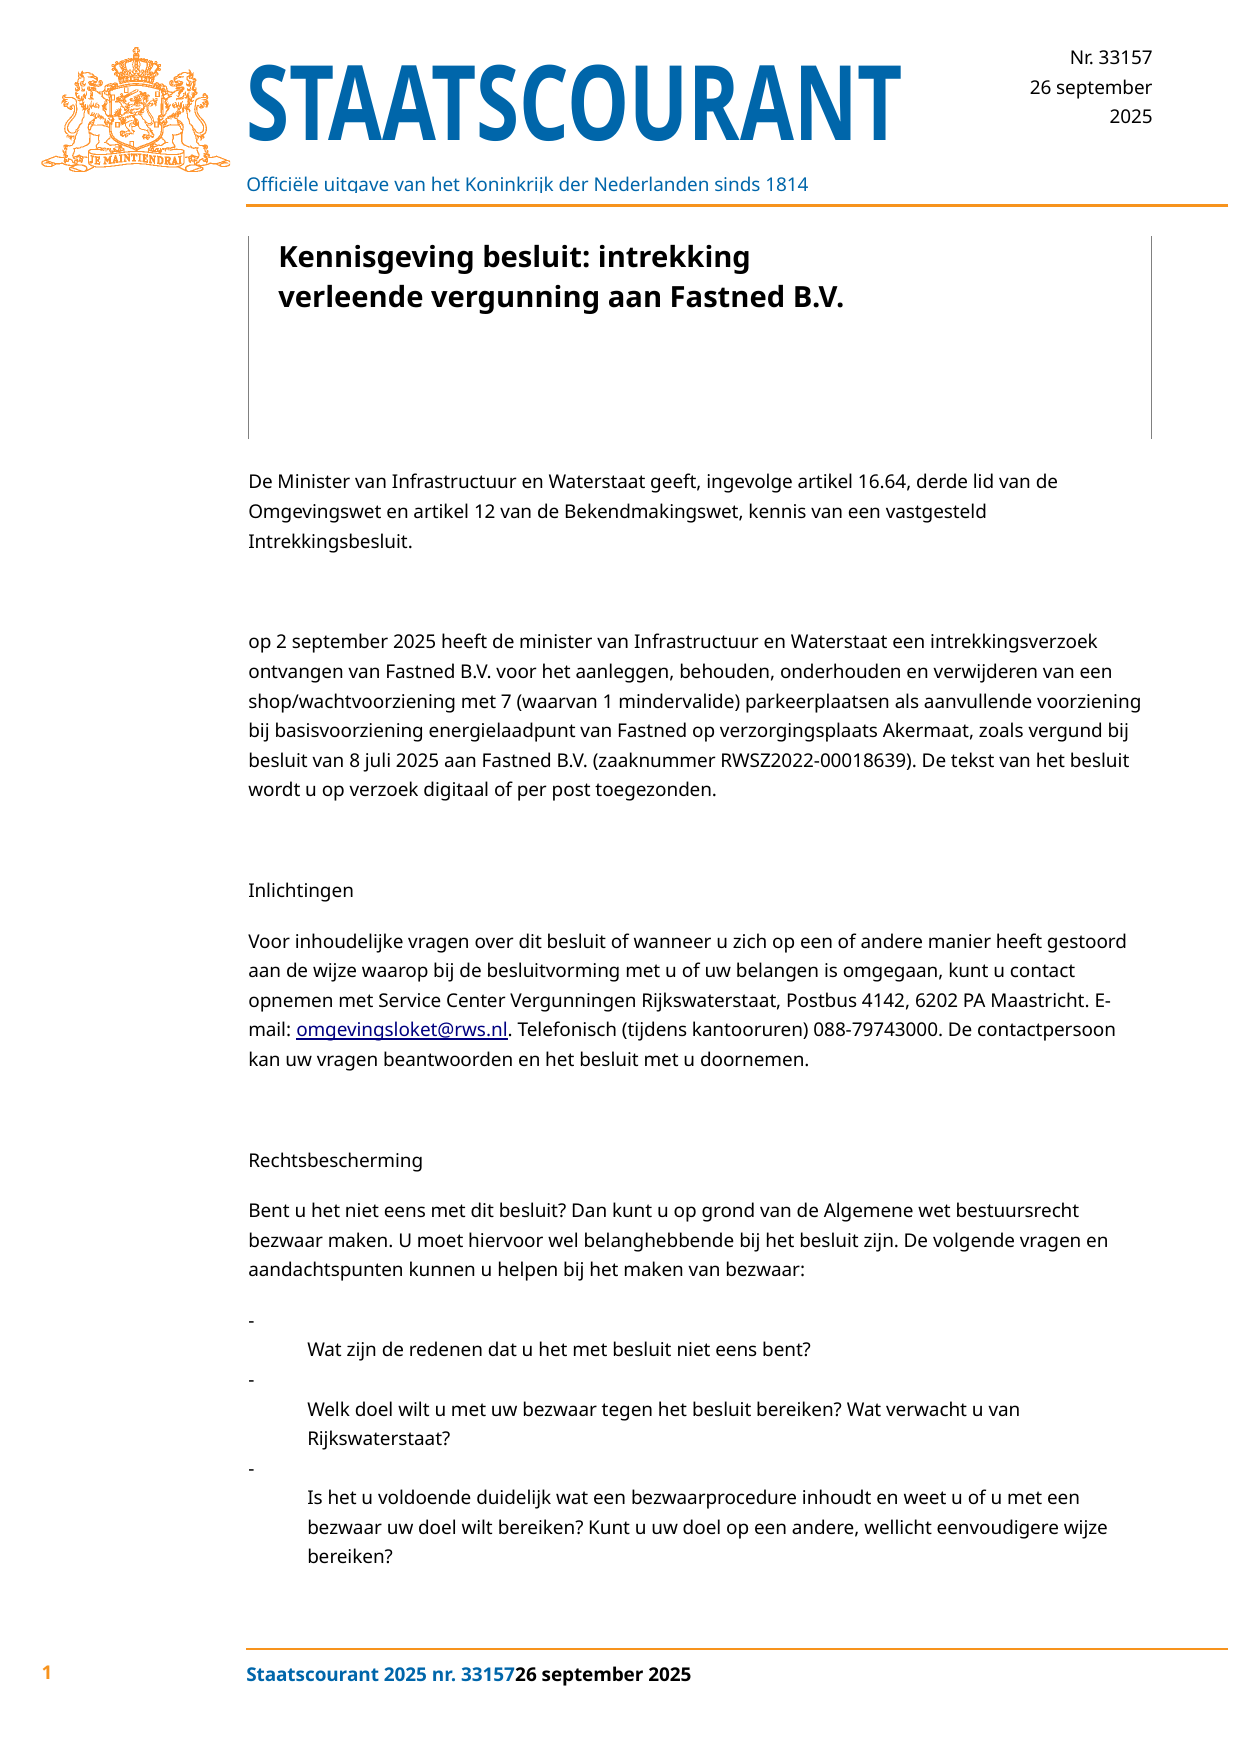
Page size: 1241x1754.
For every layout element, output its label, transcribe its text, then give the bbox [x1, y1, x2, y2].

table_header [1090, 236, 1151, 413]
text Rechtsbescherming [248, 1147, 1152, 1173]
text Bent u het niet eens met dit besluit? Dan kunt u op grond van de Algemene wet bestuursrecht bezwaar maken. U moet hiervoor wel belanghebbende bij het besluit zijn. De volgende vragen en aandachtspunten kunnen u helpen bij het maken van bezwaar: [248, 1197, 1152, 1282]
table_header [850, 414, 1151, 439]
list Welk doel wilt u met uw bezwaar tegen het besluit bereiken? Wat verwacht u van Rijkswaterstaat? [248, 1396, 1152, 1451]
list Wat zijn de redenen dat u het met besluit niet eens bent? [248, 1337, 1152, 1362]
text Voor inhoudelijke vragen over dit besluit of wanneer u zich op een of andere manier heeft gestoord aan de wijze waarop bij de besluitvorming met u of uw belangen is omgegaan, kunt u contact opnemen met Service Center Vergunningen Rijkswaterstaat, Postbus 4142, 6202 PA Maastricht. E-mail: omgevingsloket@rws.nl. Telefonisch (tijdens kantooruren) 088-79743000. De contactpersoon kan uw vragen beantwoorden en het besluit met u doornemen. [248, 928, 1152, 1072]
list Is het u voldoende duidelijk wat een bezwaarprocedure inhoudt en weet u of u met een bezwaar uw doel wilt bereiken? Kunt u uw doel op een andere, wellicht eenvoudigere wijze bereiken? [248, 1484, 1152, 1569]
text De Minister van Infrastructuur en Waterstaat geeft, ingevolge artikel 16.64, derde lid van de Omgevingswet en artikel 12 van de Bekendmakingswet, kennis van een vastgesteld Intrekkingsbesluit. [248, 469, 1152, 553]
text op 2 september 2025 heeft de minister van Infrastructuur en Waterstaat een intrekkingsverzoek ontvangen van Fastned B.V. voor het aanleggen, behouden, onderhouden en verwijderen van een shop/wachtvoorziening met 7 (waarvan 1 mindervalide) parkeerplaatsen als aanvullende voorziening bij basisvoorziening energielaadpunt van Fastned op verzorgingsplaats Akermaat, zoals vergund bij besluit van 8 juli 2025 aan Fastned B.V. (zaaknummer RWSZ2022-00018639). De tekst van het besluit wordt u op verzoek digitaal of per post toegezonden. [248, 629, 1152, 802]
table_header [850, 236, 912, 413]
table_header Kennisgeving besluit: intrekking verleende vergunning aan Fastned B.V. [249, 236, 850, 439]
picture [41, 47, 231, 172]
text Inlichtingen [248, 877, 1152, 903]
picture [912, 236, 1090, 414]
